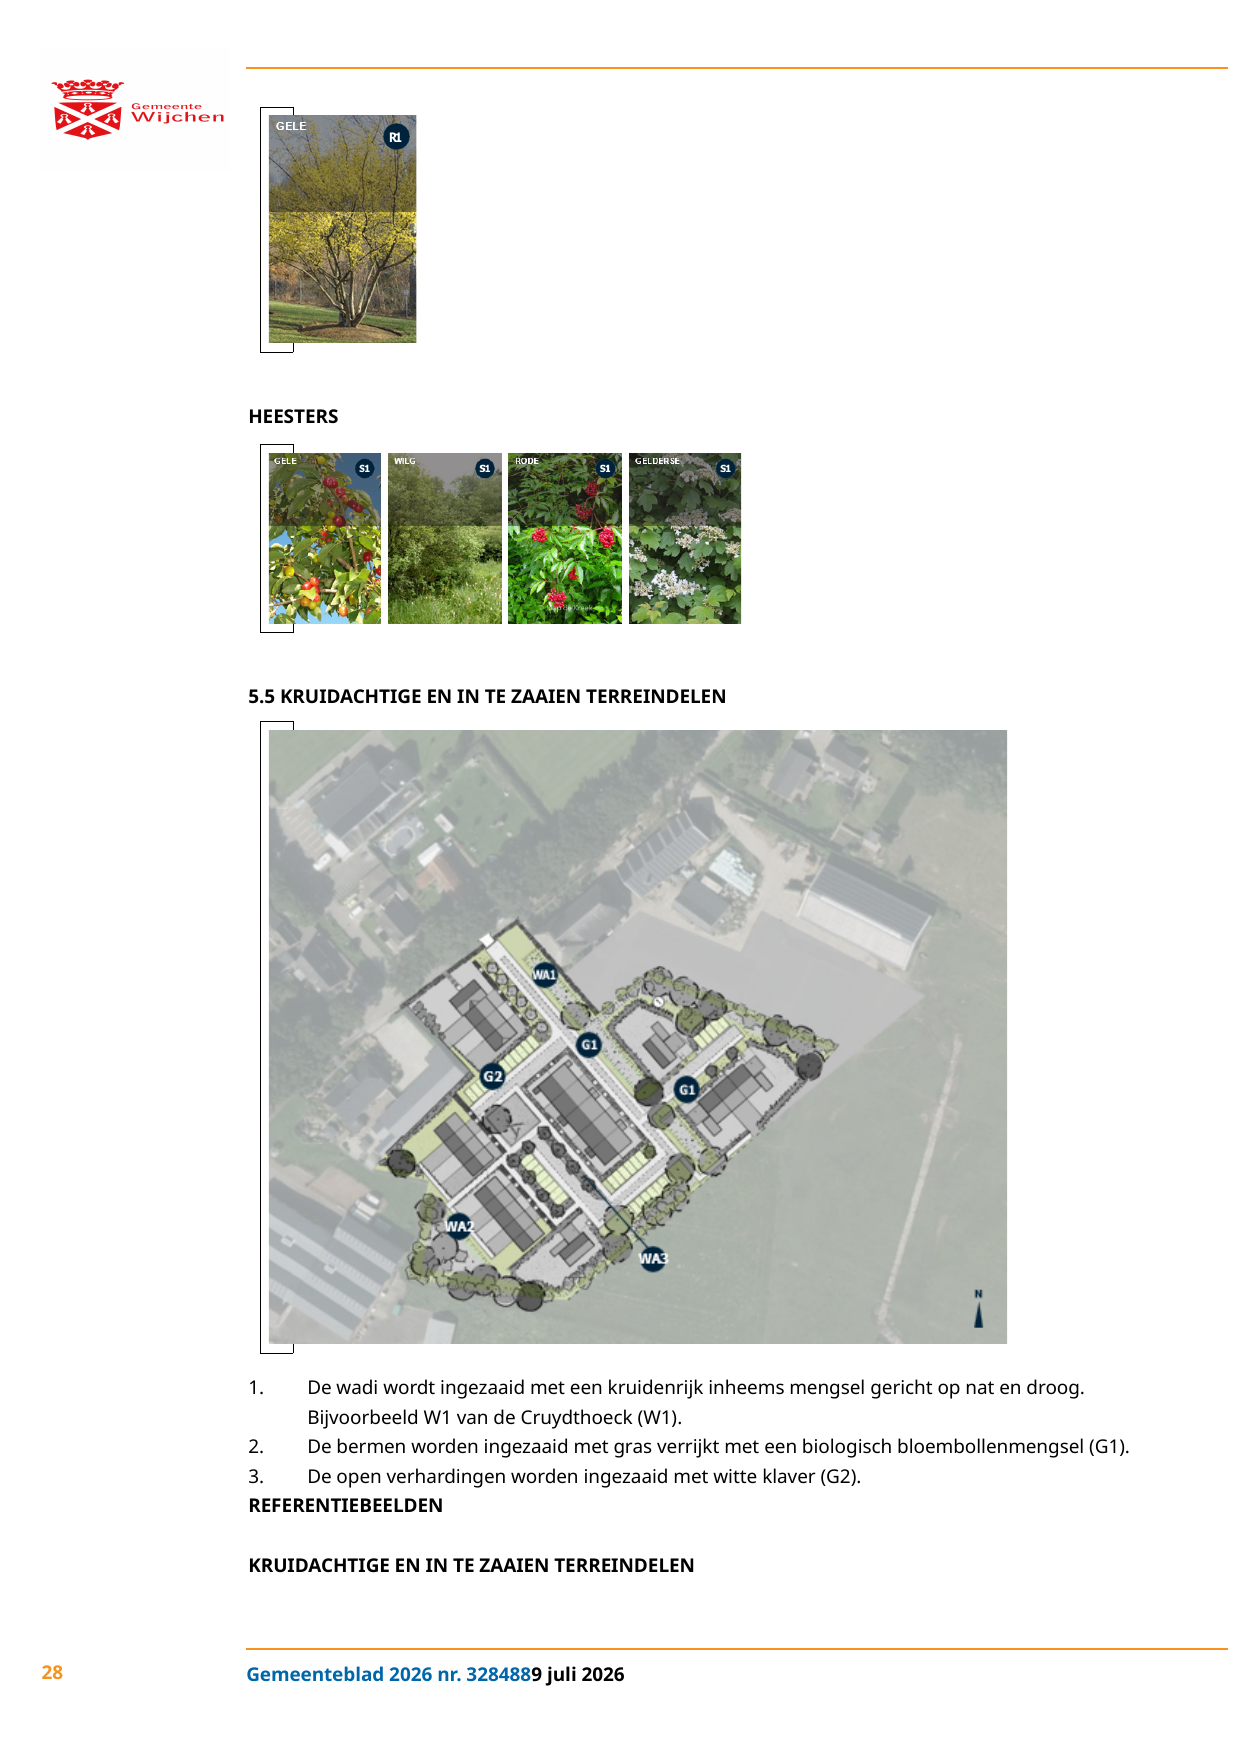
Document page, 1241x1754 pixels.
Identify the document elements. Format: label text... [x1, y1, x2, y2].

picture [268, 115, 417, 343]
text REFERENTIEBEELDEN [248, 1493, 1152, 1518]
text KRUIDACHTIGE EN IN TE ZAAIEN TERREINDELEN [248, 1552, 1152, 1578]
picture [268, 453, 742, 624]
picture [268, 730, 1008, 1344]
text HEESTERS [248, 403, 1152, 429]
list De wadi wordt ingezaaid met een kruidenrijk inheems mengsel gericht op nat en droog. Bijvoorbeeld W1 van de Cruydthoeck (W1). [248, 1374, 1152, 1430]
list De open verhardingen worden ingezaaid met witte klaver (G2). [248, 1463, 1152, 1489]
text 5.5 KRUIDACHTIGE EN IN TE ZAAIEN TERREINDELEN [248, 683, 1152, 709]
picture [41, 47, 231, 172]
list De bermen worden ingezaaid met gras verrijkt met een biologisch bloembollenmengsel (G1). [248, 1433, 1152, 1459]
